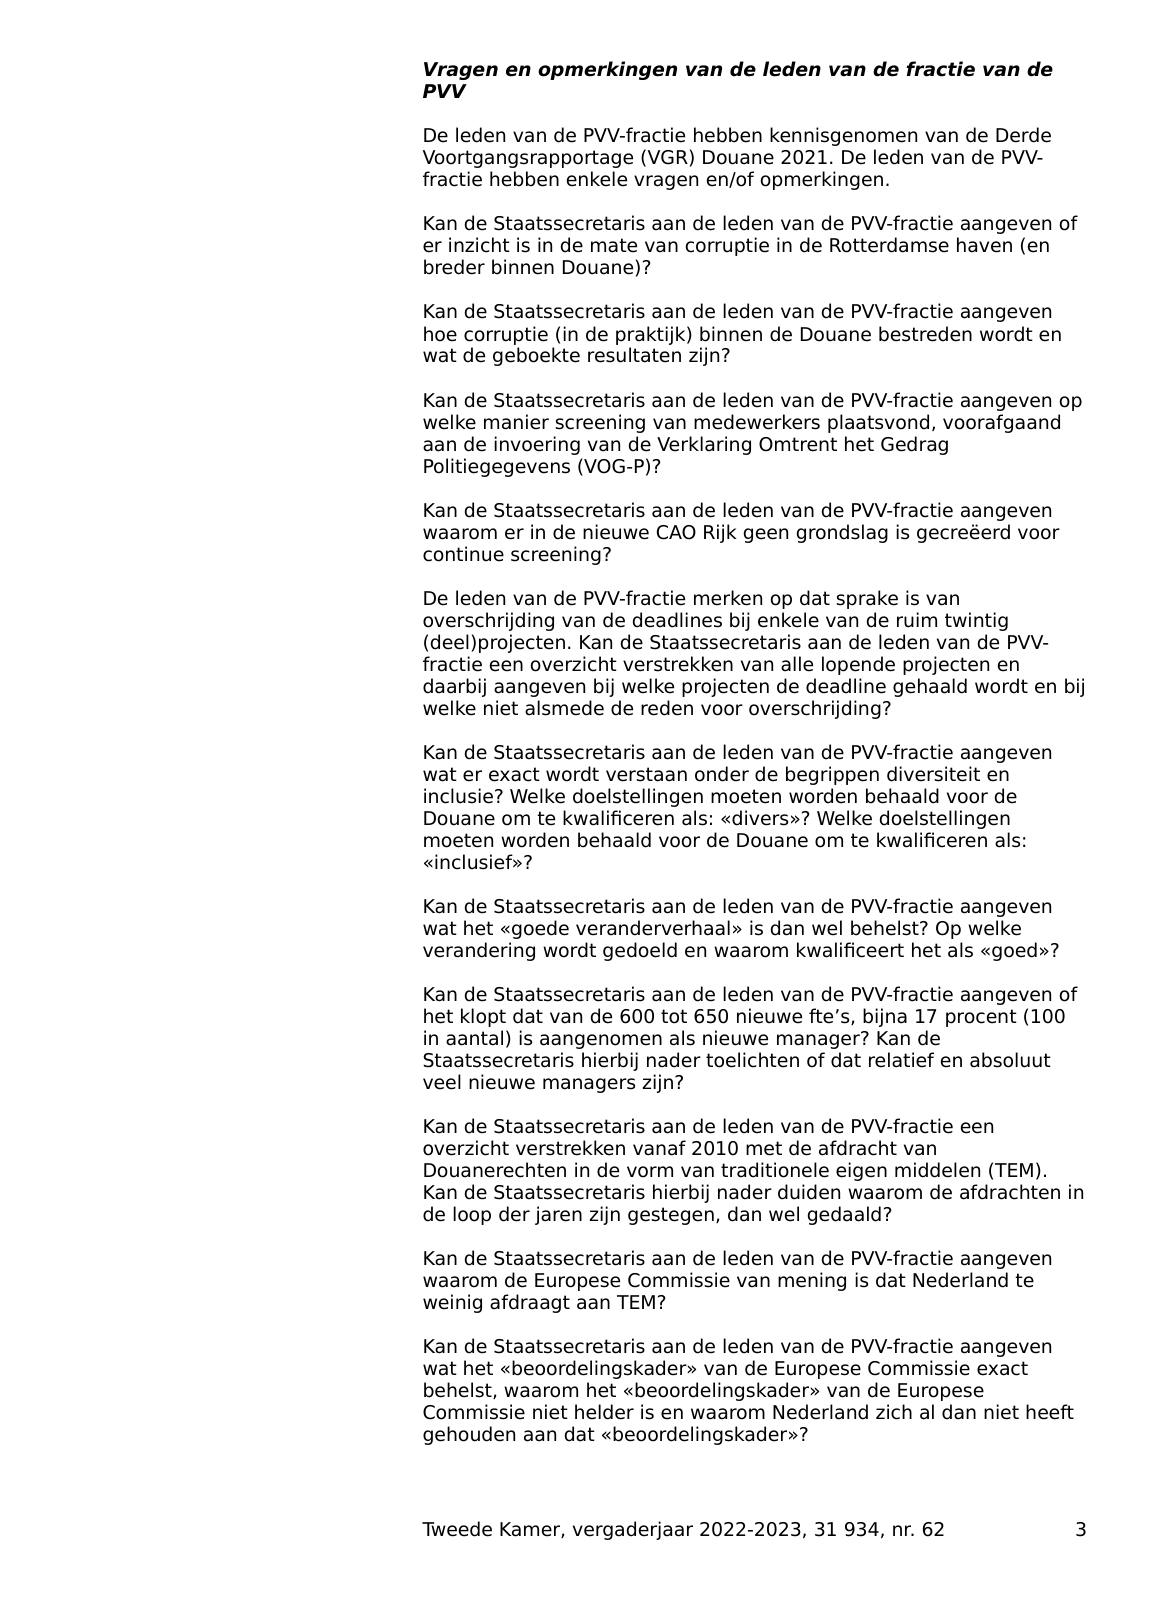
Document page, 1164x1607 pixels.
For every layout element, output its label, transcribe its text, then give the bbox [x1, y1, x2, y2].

text Kan de Staatssecretaris aan de leden van de PVV-fractie aangeven of het klopt dat van de 600 tot 650 nieuwe fte’s, bijna 17 procent (100 in aantal) is aangenomen als nieuwe manager? Kan de Staatssecretaris hierbij nader toelichten of dat relatief en absoluut veel nieuwe managers zijn? [422, 984, 1087, 1094]
text Kan de Staatssecretaris aan de leden van de PVV-fractie aangeven wat het «goede veranderverhaal» is dan wel behelst? Op welke verandering wordt gedoeld en waarom kwalificeert het als «goed»? [422, 896, 1087, 962]
text Kan de Staatssecretaris aan de leden van de PVV-fractie aangeven waarom de Europese Commissie van mening is dat Nederland te weinig afdraagt aan TEM? [422, 1248, 1087, 1314]
text De leden van de PVV-fractie hebben kennisgenomen van de Derde Voortgangsrapportage (VGR) Douane 2021. De leden van de PVV-fractie hebben enkele vragen en/of opmerkingen. [422, 125, 1087, 191]
text De leden van de PVV-fractie merken op dat sprake is van overschrijding van de deadlines bij enkele van de ruim twintig (deel)projecten. Kan de Staatssecretaris aan de leden van de PVV-fractie een overzicht verstrekken van alle lopende projecten en daarbij aangeven bij welke projecten de deadline gehaald wordt en bij welke niet alsmede de reden voor overschrijding? [422, 588, 1087, 720]
text Kan de Staatssecretaris aan de leden van de PVV-fractie aangeven wat er exact wordt verstaan onder de begrippen diversiteit en inclusie? Welke doelstellingen moeten worden behaald voor de Douane om te kwalificeren als: «divers»? Welke doelstellingen moeten worden behaald voor de Douane om te kwalificeren als: «inclusief»? [422, 742, 1087, 874]
subtitle Vragen en opmerkingen van de leden van de fractie van de PVV [422, 59, 1087, 103]
text Kan de Staatssecretaris aan de leden van de PVV-fractie een overzicht verstrekken vanaf 2010 met de afdracht van Douanerechten in de vorm van traditionele eigen middelen (TEM). Kan de Staatssecretaris hierbij nader duiden waarom de afdrachten in de loop der jaren zijn gestegen, dan wel gedaald? [422, 1116, 1087, 1226]
text Kan de Staatssecretaris aan de leden van de PVV-fractie aangeven op welke manier screening van medewerkers plaatsvond, voorafgaand aan de invoering van de Verklaring Omtrent het Gedrag Politiegegevens (VOG-P)? [422, 389, 1087, 477]
text Kan de Staatssecretaris aan de leden van de PVV-fractie aangeven wat het «beoordelingskader» van de Europese Commissie exact behelst, waarom het «beoordelingskader» van de Europese Commissie niet helder is en waarom Nederland zich al dan niet heeft gehouden aan dat «beoordelingskader»? [422, 1336, 1087, 1446]
text Kan de Staatssecretaris aan de leden van de PVV-fractie aangeven hoe corruptie (in de praktijk) binnen de Douane bestreden wordt en wat de geboekte resultaten zijn? [422, 301, 1087, 367]
text Kan de Staatssecretaris aan de leden van de PVV-fractie aangeven of er inzicht is in de mate van corruptie in de Rotterdamse haven (en breder binnen Douane)? [422, 213, 1087, 279]
text Kan de Staatssecretaris aan de leden van de PVV-fractie aangeven waarom er in de nieuwe CAO Rijk geen grondslag is gecreëerd voor continue screening? [422, 500, 1087, 566]
